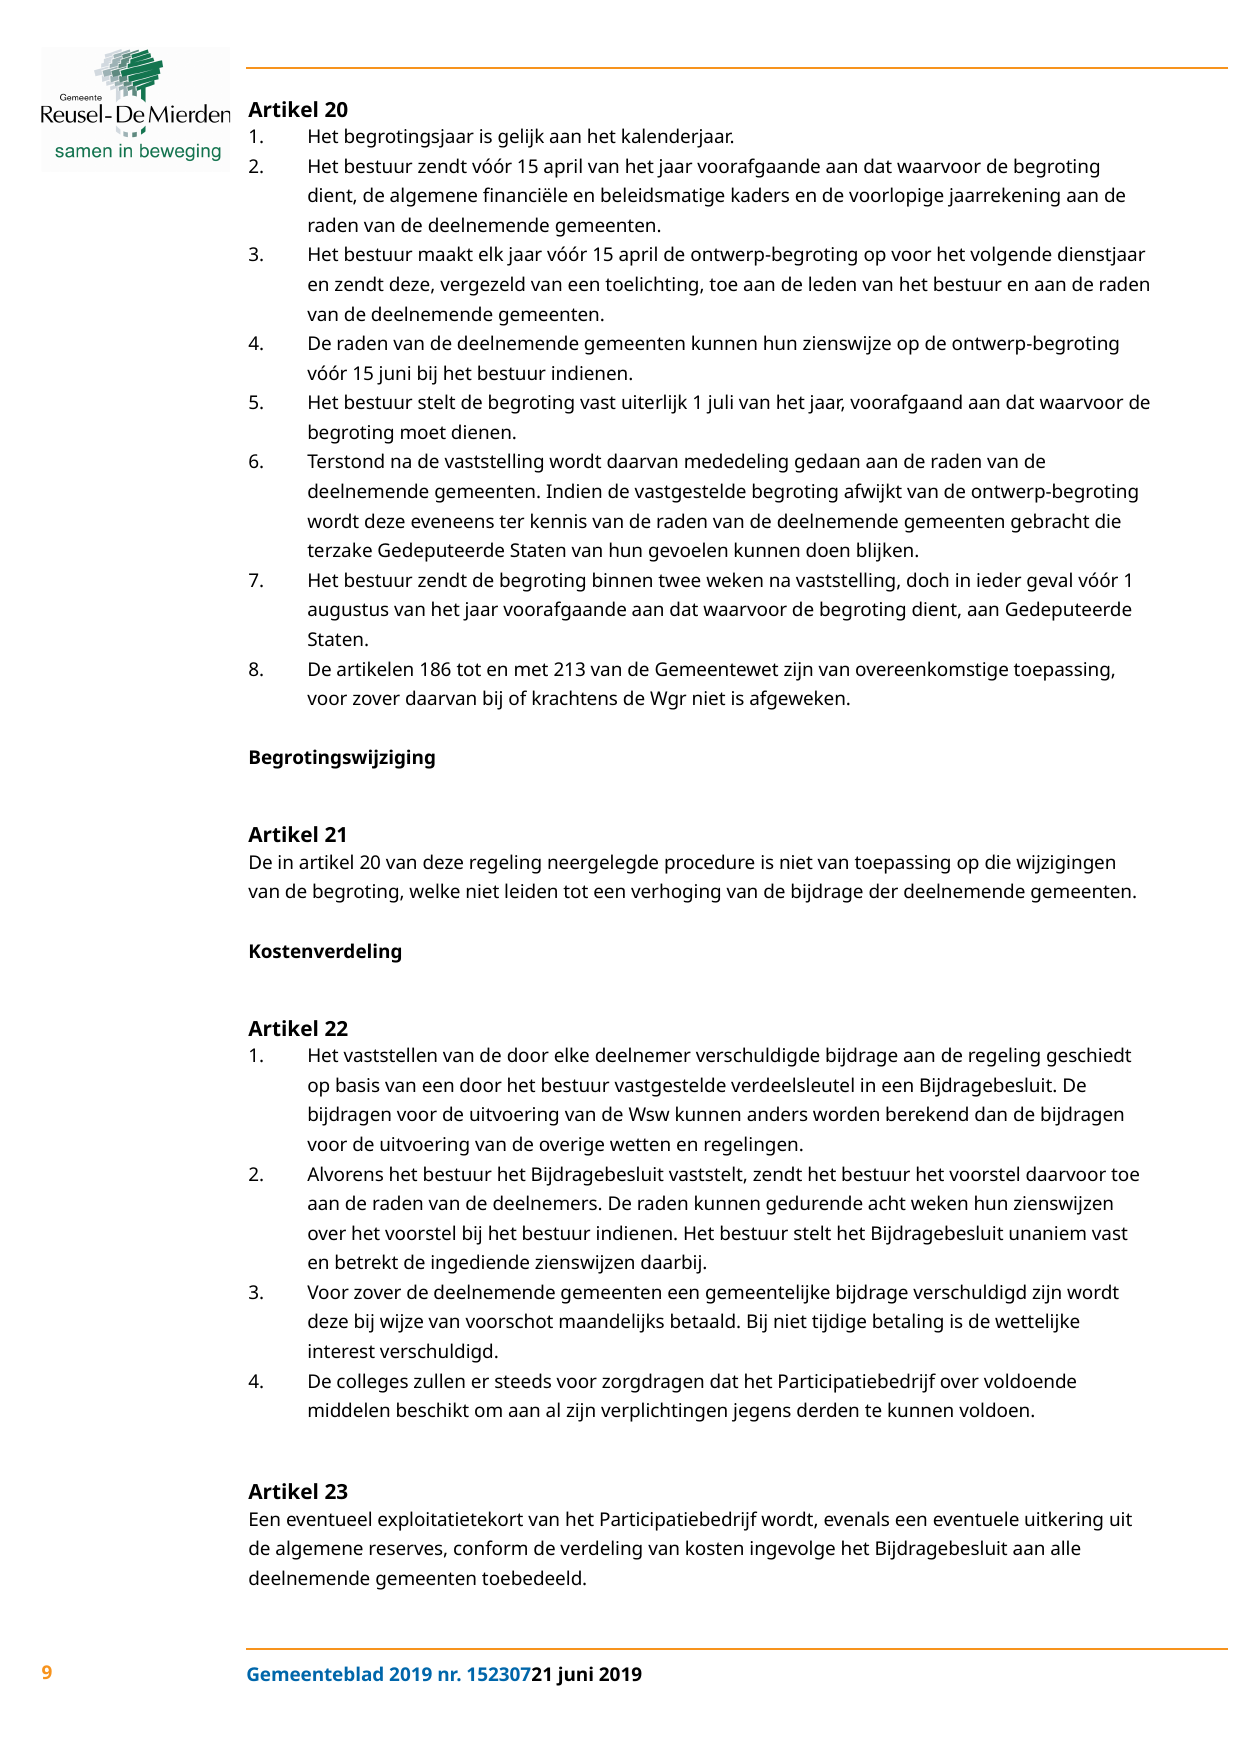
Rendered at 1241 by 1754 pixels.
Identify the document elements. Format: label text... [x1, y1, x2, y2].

text Een eventueel exploitatietekort van het Participatiebedrijf wordt, evenals een eventuele uitkering uit de algemene reserves, conform de verdeling van kosten ingevolge het Bijdragebesluit aan alle deelnemende gemeenten toebedeeld. [248, 1506, 1152, 1591]
list Het vaststellen van de door elke deelnemer verschuldigde bijdrage aan de regeling geschiedt op basis van een door het bestuur vastgestelde verdeelsleutel in een Bijdragebesluit. De bijdragen voor de uitvoering van de Wsw kunnen anders worden berekend dan de bijdragen voor de uitvoering van de overige wetten en regelingen. [248, 1042, 1152, 1157]
list Het bestuur zendt vóór 15 april van het jaar voorafgaande aan dat waarvoor de begroting dient, de algemene financiële en beleidsmatige kaders en de voorlopige jaarrekening aan de raden van de deelnemende gemeenten. [248, 153, 1152, 238]
list Het bestuur maakt elk jaar vóór 15 april de ontwerp-begroting op voor het volgende dienstjaar en zendt deze, vergezeld van een toelichting, toe aan de leden van het bestuur en aan de raden van de deelnemende gemeenten. [248, 242, 1152, 326]
text Artikel 23 [248, 1477, 1152, 1506]
text Artikel 22 [248, 1014, 1152, 1042]
list Alvorens het bestuur het Bijdragebesluit vaststelt, zendt het bestuur het voorstel daarvoor toe aan de raden van de deelnemers. De raden kunnen gedurende acht weken hun zienswijzen over het voorstel bij het bestuur indienen. Het bestuur stelt het Bijdragebesluit unaniem vast en betrekt de ingediende zienswijzen daarbij. [248, 1161, 1152, 1275]
list De raden van de deelnemende gemeenten kunnen hun zienswijze op de ontwerp-begroting vóór 15 juni bij het bestuur indienen. [248, 330, 1152, 386]
list Voor zover de deelnemende gemeenten een gemeentelijke bijdrage verschuldigd zijn wordt deze bij wijze van voorschot maandelijks betaald. Bij niet tijdige betaling is de wettelijke interest verschuldigd. [248, 1279, 1152, 1364]
list Het bestuur stelt de begroting vast uiterlijk 1 juli van het jaar, voorafgaand aan dat waarvoor de begroting moet dienen. [248, 389, 1152, 445]
text Artikel 21 [248, 821, 1152, 849]
text Kostenverdeling [248, 938, 1152, 963]
text Begrotingswijziging [248, 744, 1152, 770]
text De in artikel 20 van deze regeling neergelegde procedure is niet van toepassing op die wijzigingen van de begroting, welke niet leiden tot een verhoging van de bijdrage der deelnemende gemeenten. [248, 849, 1152, 904]
list Terstond na de vaststelling wordt daarvan mededeling gedaan aan de raden van de deelnemende gemeenten. Indien de vastgestelde begroting afwijkt van de ontwerp-begroting wordt deze eveneens ter kennis van de raden van de deelnemende gemeenten gebracht die terzake Gedeputeerde Staten van hun gevoelen kunnen doen blijken. [248, 449, 1152, 563]
list De artikelen 186 tot en met 213 van de Gemeentewet zijn van overeenkomstige toepassing, voor zover daarvan bij of krachtens de Wgr niet is afgeweken. [248, 656, 1152, 711]
list Het bestuur zendt de begroting binnen twee weken na vaststelling, doch in ieder geval vóór 1 augustus van het jaar voorafgaande aan dat waarvoor de begroting dient, aan Gedeputeerde Staten. [248, 567, 1152, 652]
list Het begrotingsjaar is gelijk aan het kalenderjaar. [248, 123, 1152, 149]
list De colleges zullen er steeds voor zorgdragen dat het Participatiebedrijf over voldoende middelen beschikt om aan al zijn verplichtingen jegens derden te kunnen voldoen. [248, 1368, 1152, 1423]
text Artikel 20 [248, 95, 1152, 123]
picture [41, 47, 231, 172]
